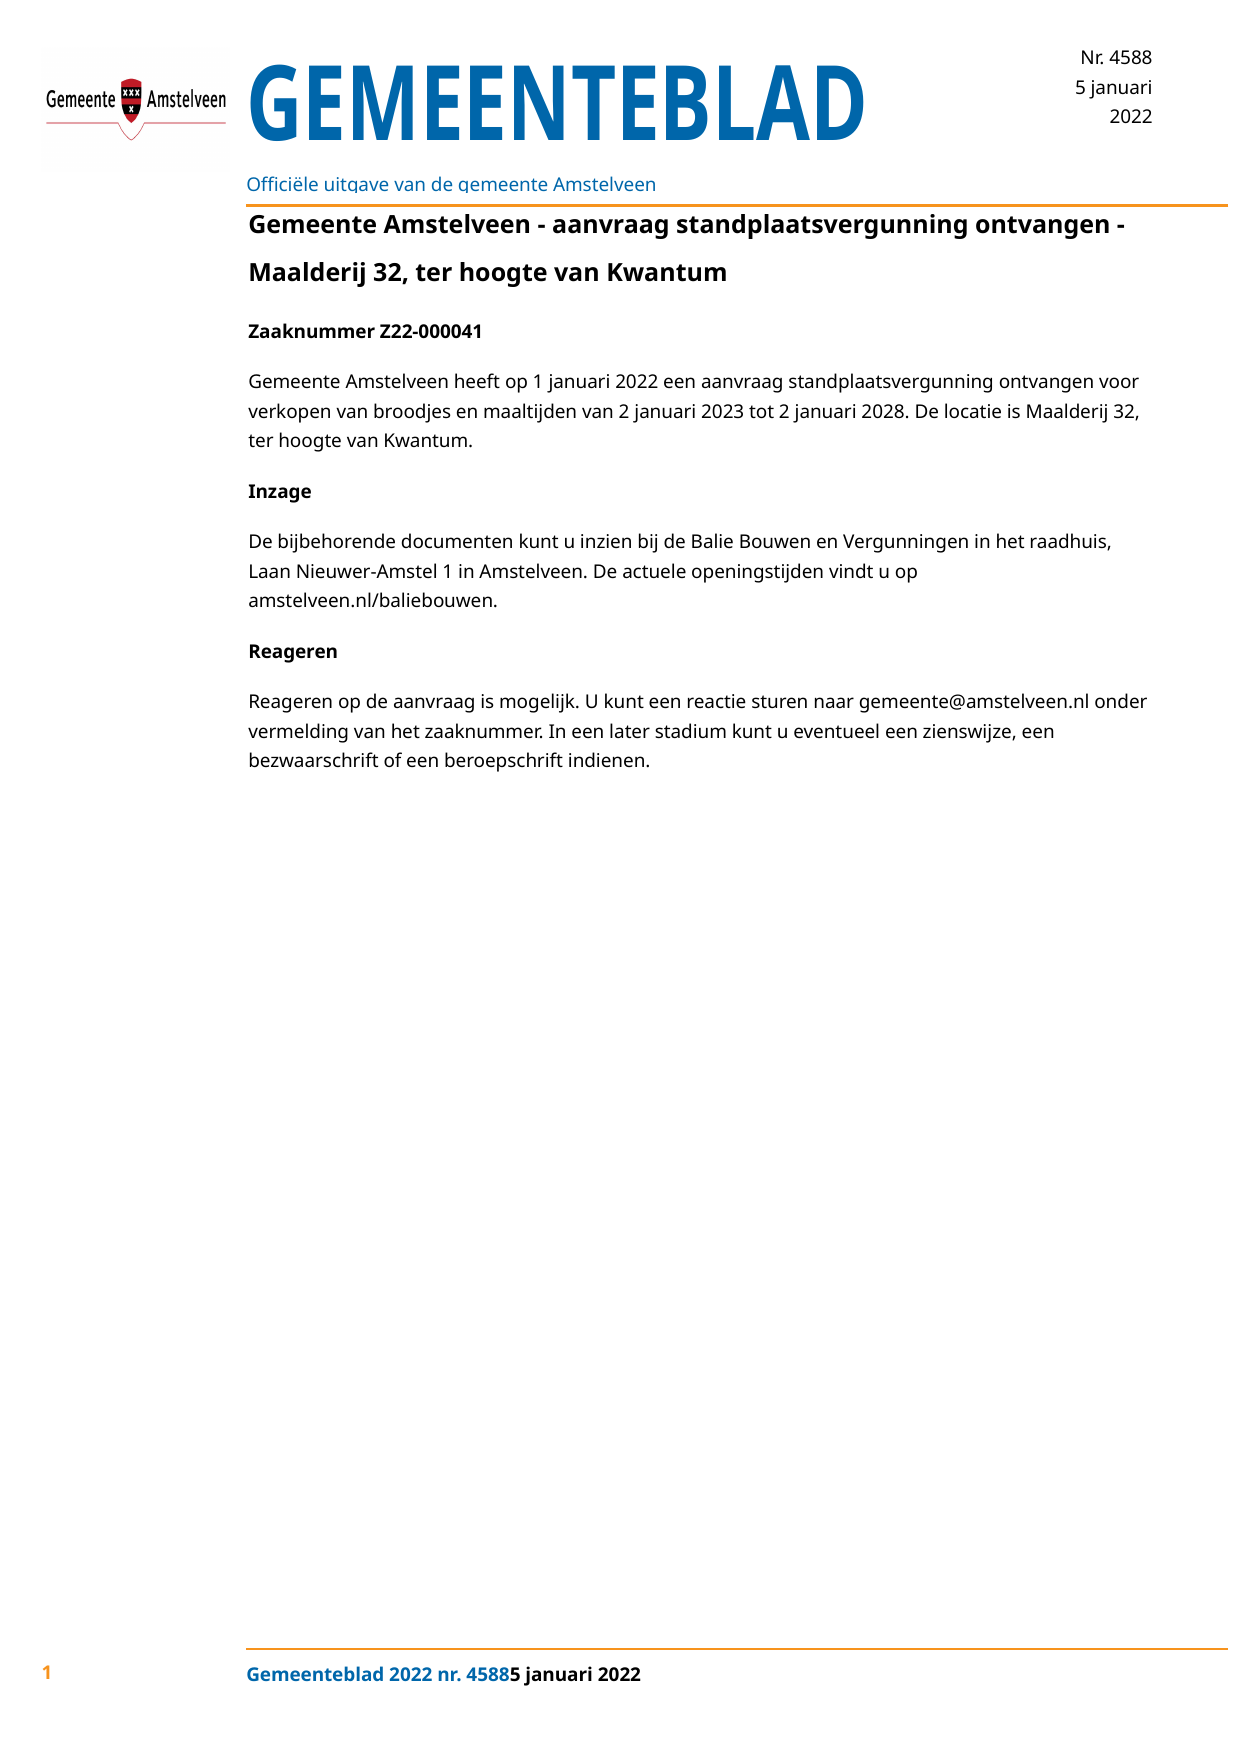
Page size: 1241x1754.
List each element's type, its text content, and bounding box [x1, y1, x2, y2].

text De bijbehorende documenten kunt u inzien bij de Balie Bouwen en Vergunningen in het raadhuis, Laan Nieuwer-Amstel 1 in Amstelveen. De actuele openingstijden vindt u op amstelveen.nl/baliebouwen. [248, 528, 1152, 613]
text Zaaknummer Z22-000041 [248, 318, 1152, 344]
text Reageren [248, 638, 1152, 664]
picture [41, 47, 231, 172]
text Gemeente Amstelveen - aanvraag standplaatsvergunning ontvangen - Maalderij 32, ter hoogte van Kwantum [248, 207, 1152, 288]
text Gemeente Amstelveen heeft op 1 januari 2022 een aanvraag standplaatsvergunning ontvangen voor verkopen van broodjes en maaltijden van 2 januari 2023 tot 2 januari 2028. De locatie is Maalderij 32, ter hoogte van Kwantum. [248, 368, 1152, 453]
text Inzage [248, 478, 1152, 504]
text Reageren op de aanvraag is mogelijk. U kunt een reactie sturen naar gemeente@amstelveen.nl onder vermelding van het zaaknummer. In een later stadium kunt u eventueel een zienswijze, een bezwaarschrift of een beroepschrift indienen. [248, 688, 1152, 773]
